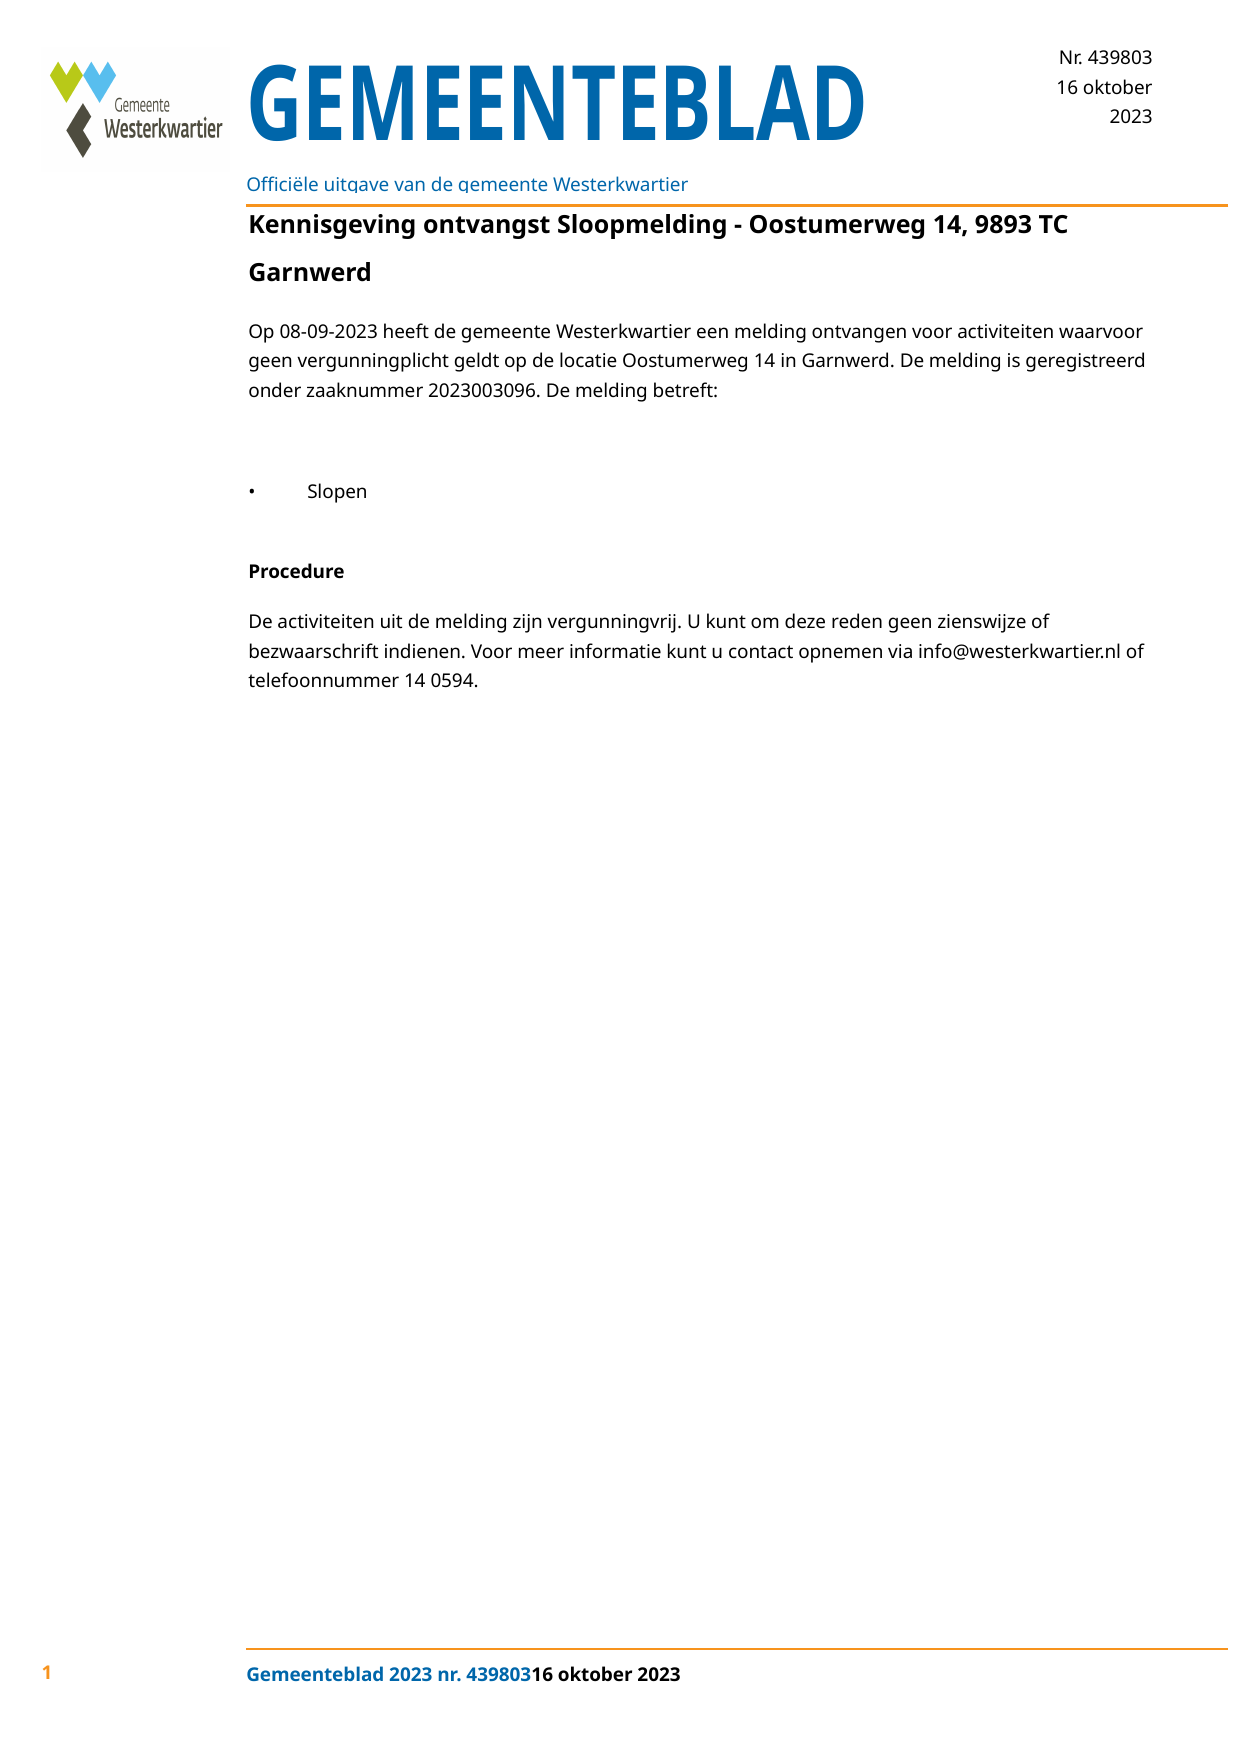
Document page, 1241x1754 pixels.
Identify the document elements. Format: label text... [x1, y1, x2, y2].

text Kennisgeving ontvangst Sloopmelding - Oostumerweg 14, 9893 TC Garnwerd [248, 207, 1152, 288]
text Op 08-09-2023 heeft de gemeente Westerkwartier een melding ontvangen voor activiteiten waarvoor geen vergunningplicht geldt op de locatie Oostumerweg 14 in Garnwerd. De melding is geregistreerd onder zaaknummer 2023003096. De melding betreft: [248, 318, 1152, 403]
text De activiteiten uit de melding zijn vergunningvrij. U kunt om deze reden geen zienswijze of bezwaarschrift indienen. Voor meer informatie kunt u contact opnemen via info@westerkwartier.nl of telefoonnummer 14 0594. [248, 608, 1152, 693]
list Slopen [248, 478, 1152, 504]
text Procedure [248, 558, 1152, 584]
picture [41, 47, 231, 172]
